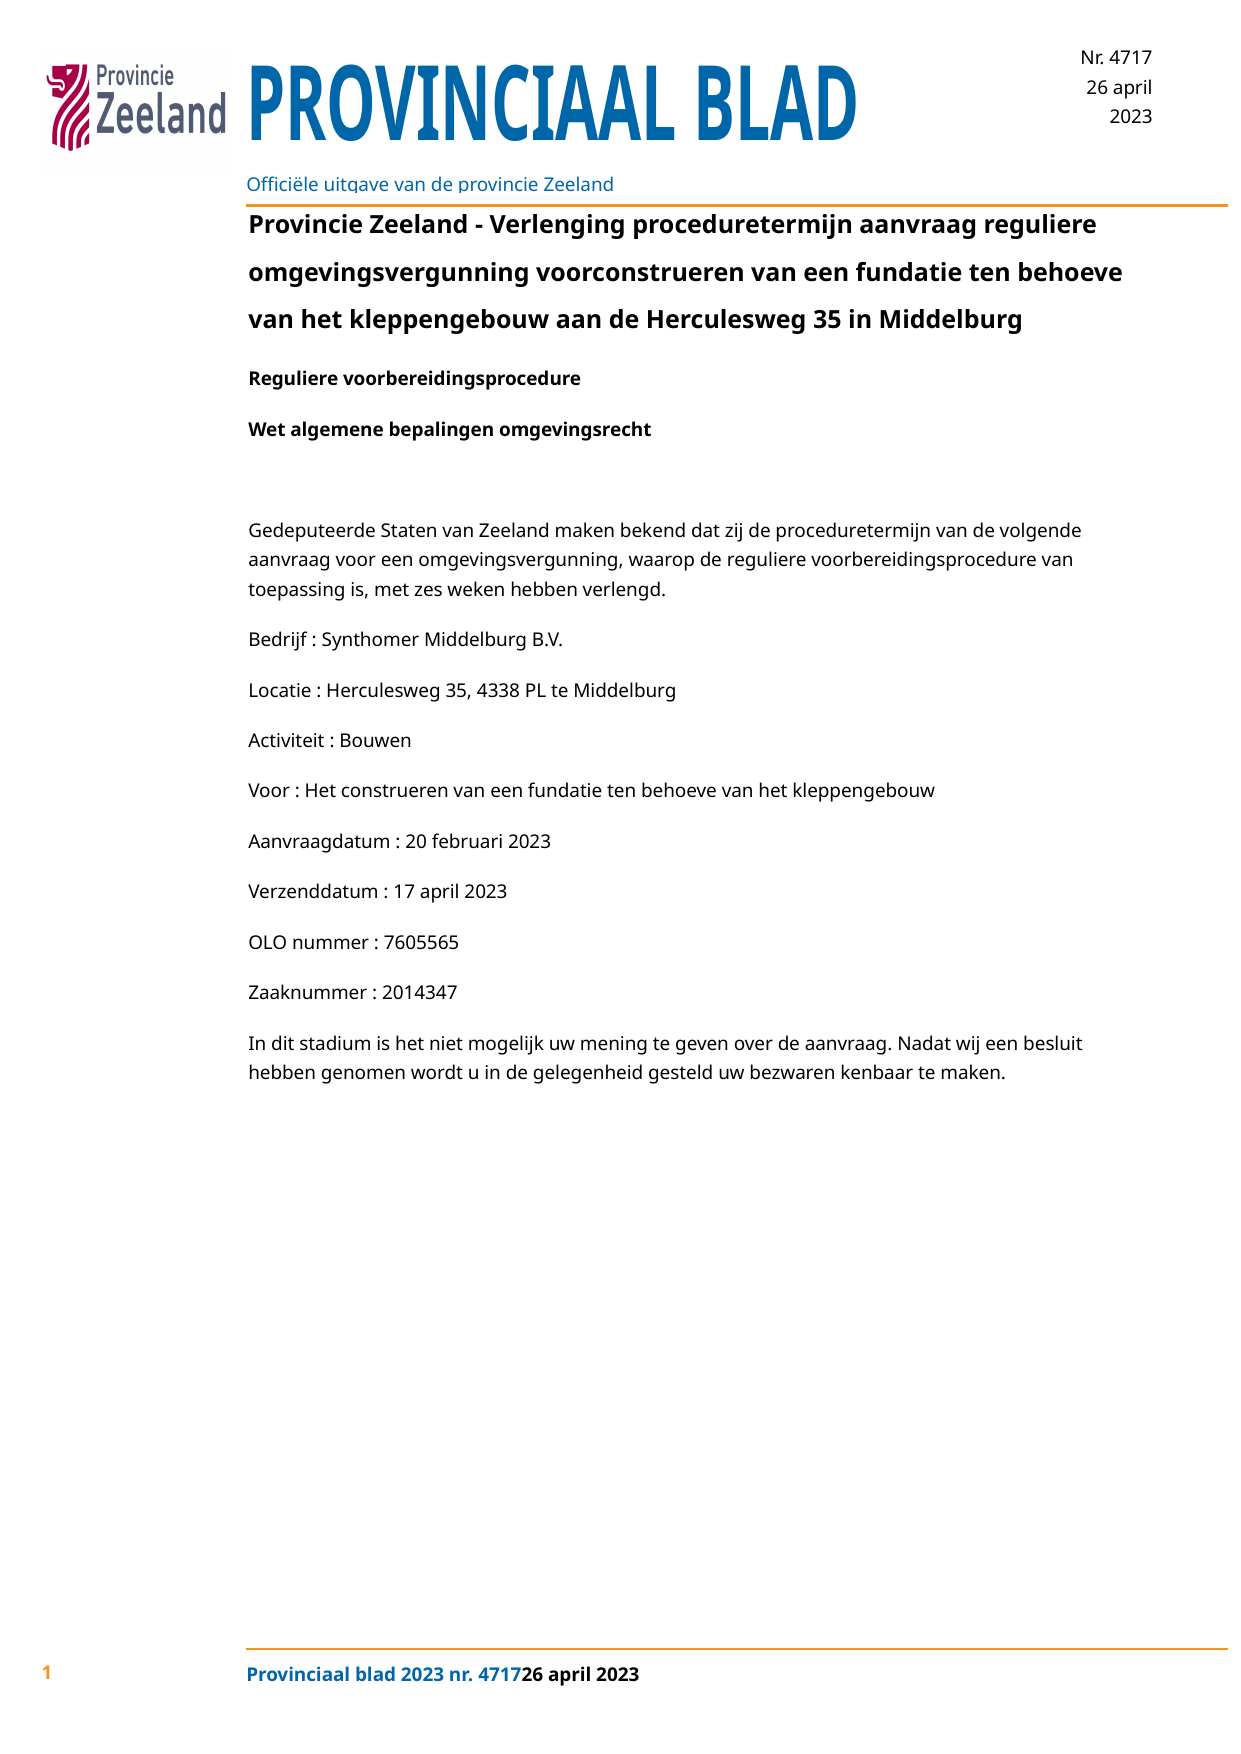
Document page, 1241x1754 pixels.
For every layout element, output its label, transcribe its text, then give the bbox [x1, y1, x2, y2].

text Voor : Het construeren van een fundatie ten behoeve van het kleppengebouw [248, 778, 1152, 803]
text Provincie Zeeland - Verlenging proceduretermijn aanvraag reguliere omgevingsvergunning voorconstrueren van een fundatie ten behoeve van het kleppengebouw aan de Herculesweg 35 in Middelburg [248, 207, 1152, 336]
text Activiteit : Bouwen [248, 727, 1152, 753]
text Reguliere voorbereidingsprocedure [248, 366, 1152, 391]
text Verzenddatum : 17 april 2023 [248, 878, 1152, 904]
text Wet algemene bepalingen omgevingsrecht [248, 416, 1152, 442]
text Aanvraagdatum : 20 februari 2023 [248, 828, 1152, 854]
text In dit stadium is het niet mogelijk uw mening te geven over de aanvraag. Nadat wij een besluit hebben genomen wordt u in de gelegenheid gesteld uw bezwaren kenbaar te maken. [248, 1030, 1152, 1085]
text Bedrijf : Synthomer Middelburg B.V. [248, 626, 1152, 652]
text Zaaknummer : 2014347 [248, 979, 1152, 1005]
text Locatie : Herculesweg 35, 4338 PL te Middelburg [248, 677, 1152, 702]
picture [41, 47, 231, 172]
text OLO nummer : 7605565 [248, 929, 1152, 954]
text Gedeputeerde Staten van Zeeland maken bekend dat zij de proceduretermijn van de volgende aanvraag voor een omgevingsvergunning, waarop de reguliere voorbereidingsprocedure van toepassing is, met zes weken hebben verlengd. [248, 517, 1152, 602]
